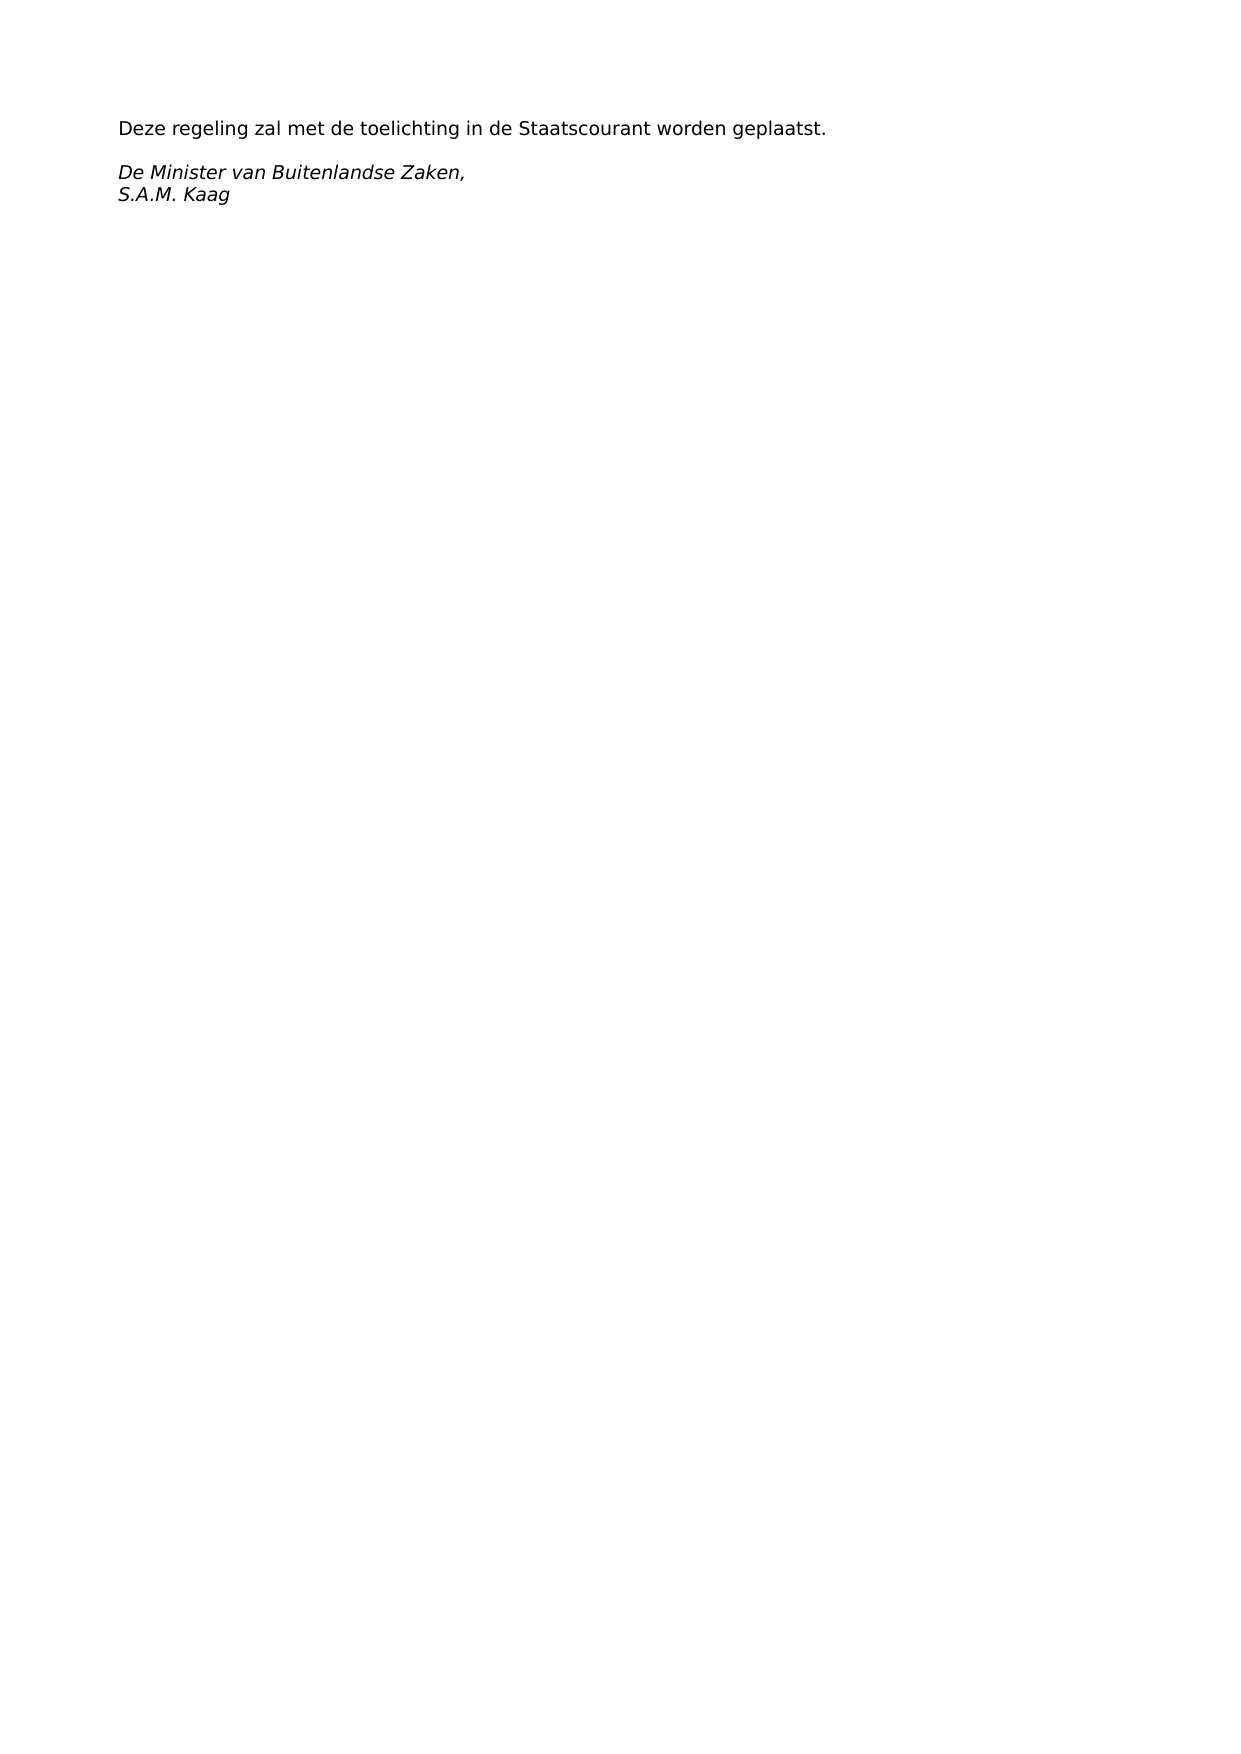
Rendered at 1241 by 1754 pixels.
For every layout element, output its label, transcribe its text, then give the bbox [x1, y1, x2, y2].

text Deze regeling zal met de toelichting in de Staatscourant worden geplaatst. [118, 118, 1122, 140]
text De Minister van Buitenlandse Zaken, S.A.M. Kaag [118, 162, 1122, 206]
